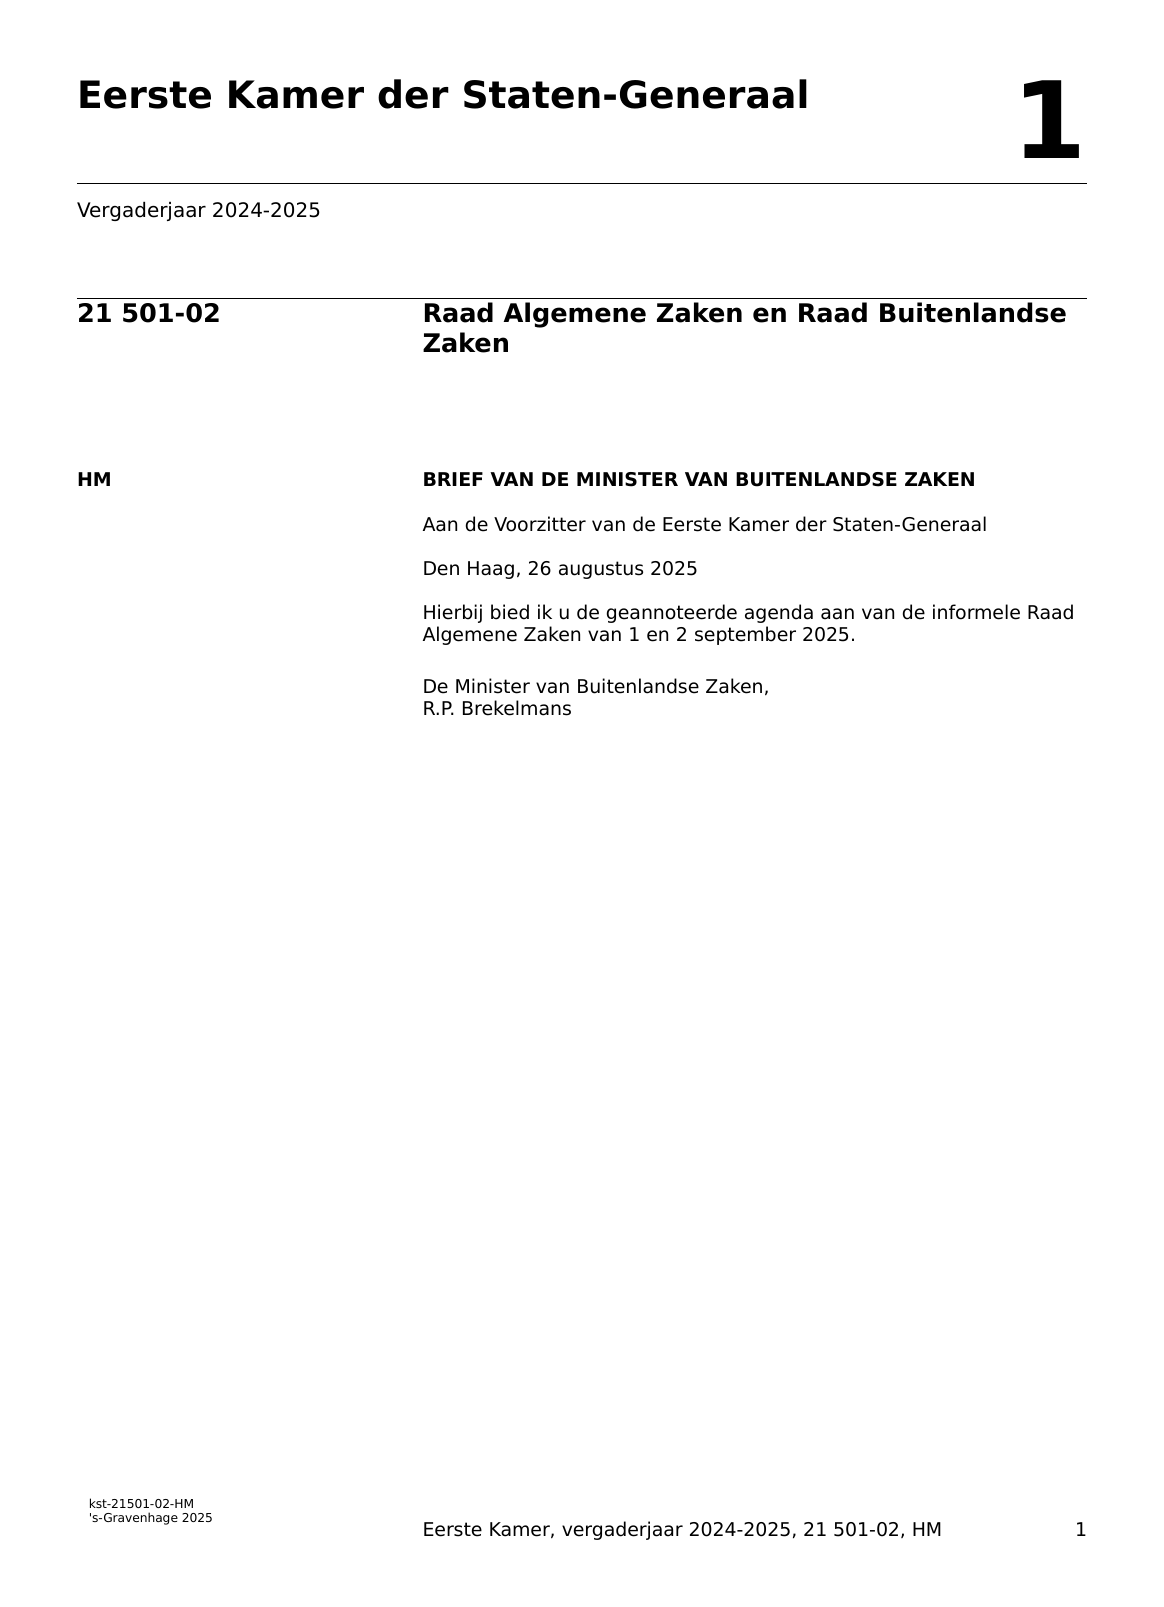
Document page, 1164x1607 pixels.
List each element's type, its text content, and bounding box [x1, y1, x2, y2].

table_header Eerste Kamer der Staten-Generaal [77, 59, 886, 183]
subtitle HM BRIEF VAN DE MINISTER VAN BUITENLANDSE ZAKEN [77, 469, 1087, 491]
text De Minister van Buitenlandse Zaken, R.P. Brekelmans [422, 676, 1087, 720]
table_cell Vergaderjaar 2024-2025 [77, 184, 1087, 298]
text Den Haag, 26 augustus 2025 [422, 558, 1087, 580]
text Aan de Voorzitter van de Eerste Kamer der Staten-Generaal [422, 513, 1087, 536]
text Hierbij bied ik u de geannoteerde agenda aan van de informele Raad Algemene Zaken van 1 en 2 september 2025. [422, 602, 1087, 646]
subtitle 21 501-02 Raad Algemene Zaken en Raad Buitenlandse Zaken [77, 299, 1087, 358]
text 's-Gravenhage 2025 [88, 1511, 323, 1525]
table_header 1 [886, 59, 1087, 183]
text kst-21501-02-HM [88, 1497, 323, 1511]
